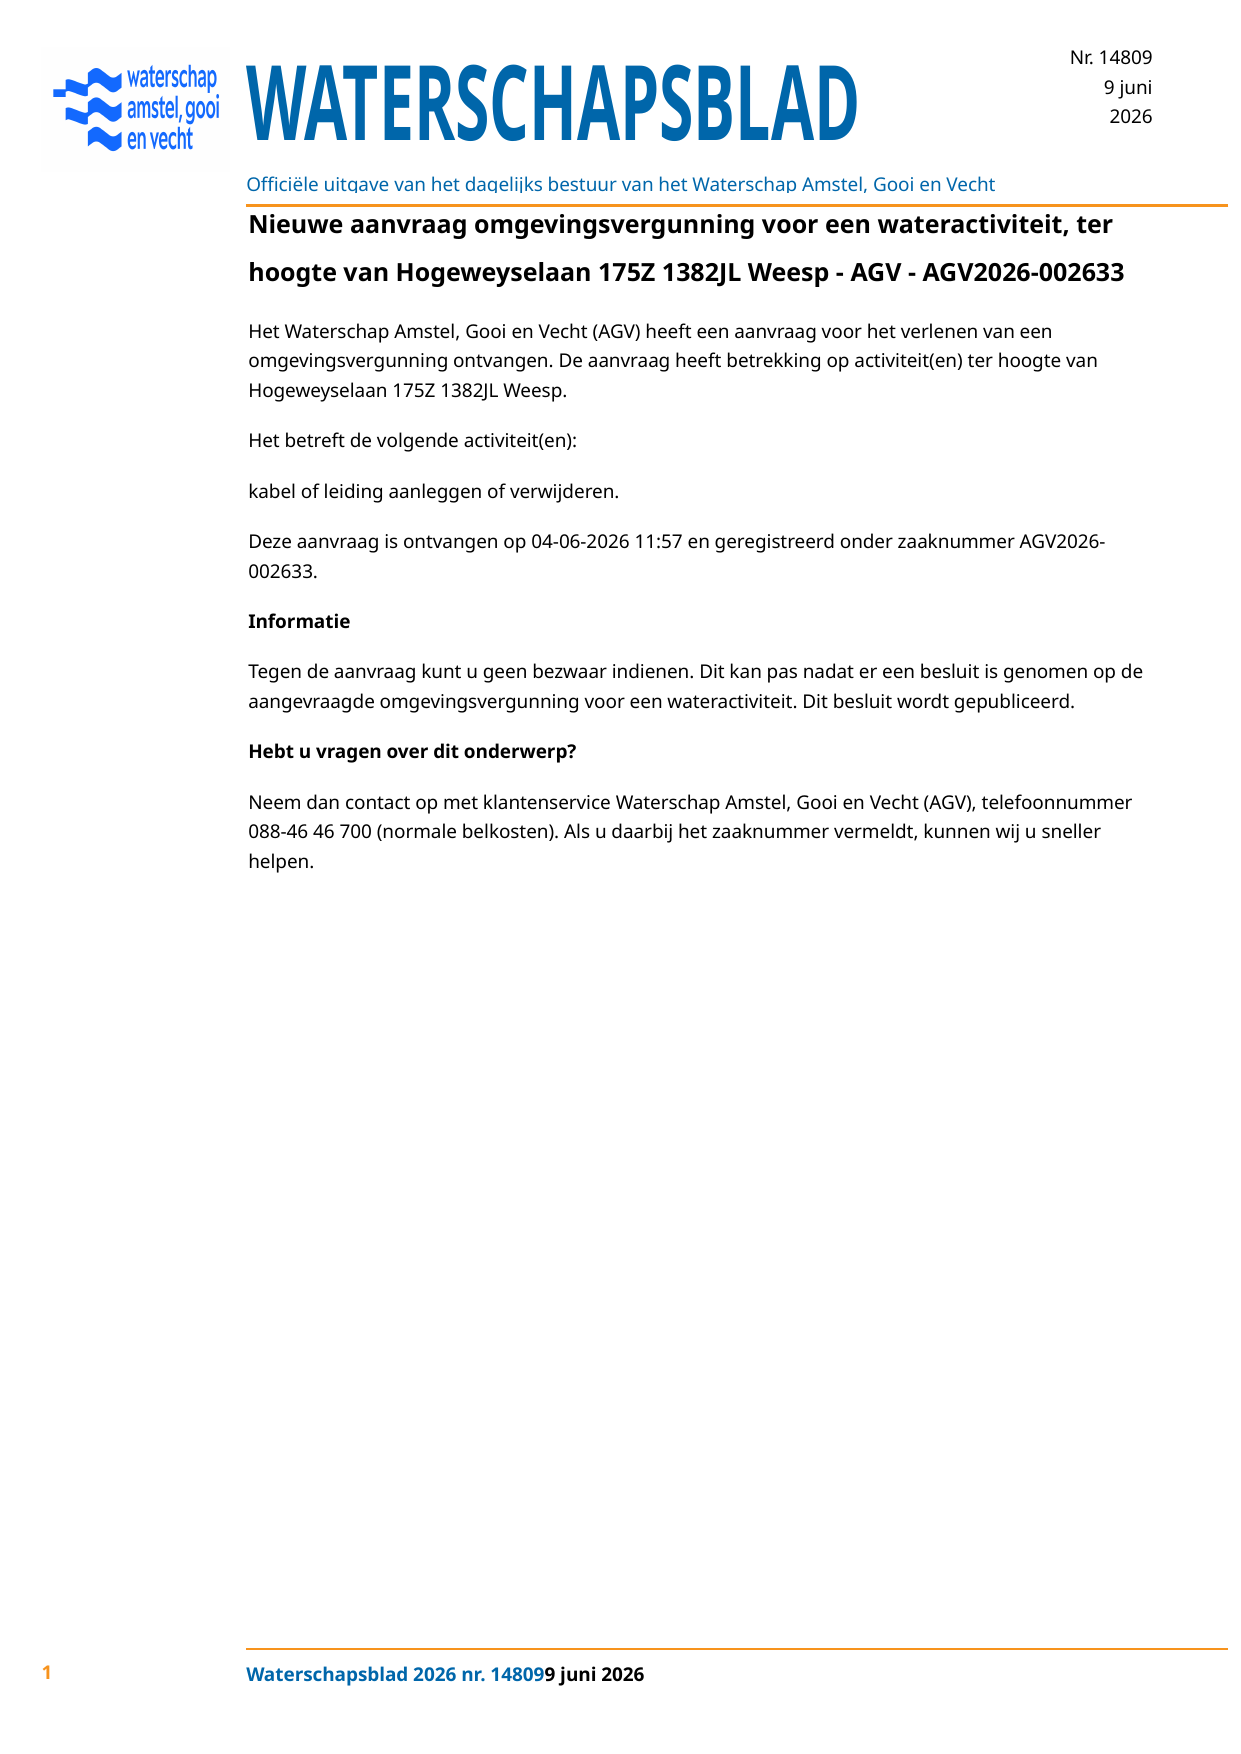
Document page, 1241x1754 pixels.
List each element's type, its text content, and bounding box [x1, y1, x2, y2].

text kabel of leiding aanleggen of verwijderen. [248, 478, 1152, 504]
text Hebt u vragen over dit onderwerp? [248, 739, 1152, 764]
text Het betreft de volgende activiteit(en): [248, 427, 1152, 453]
text Neem dan contact op met klantenservice Waterschap Amstel, Gooi en Vecht (AGV), telefoonnummer 088-46 46 700 (normale belkosten). Als u daarbij het zaaknummer vermeldt, kunnen wij u sneller helpen. [248, 789, 1152, 874]
text Deze aanvraag is ontvangen op 04-06-2026 11:57 en geregistreerd onder zaaknummer AGV2026-002633. [248, 528, 1152, 584]
text Informatie [248, 608, 1152, 634]
picture [41, 47, 231, 172]
text Nieuwe aanvraag omgevingsvergunning voor een wateractiviteit, ter hoogte van Hogeweyselaan 175Z 1382JL Weesp - AGV - AGV2026-002633 [248, 207, 1152, 288]
text Tegen de aanvraag kunt u geen bezwaar indienen. Dit kan pas nadat er een besluit is genomen op de aangevraagde omgevingsvergunning voor een wateractiviteit. Dit besluit wordt gepubliceerd. [248, 659, 1152, 714]
text Het Waterschap Amstel, Gooi en Vecht (AGV) heeft een aanvraag voor het verlenen van een omgevingsvergunning ontvangen. De aanvraag heeft betrekking op activiteit(en) ter hoogte van Hogeweyselaan 175Z 1382JL Weesp. [248, 318, 1152, 403]
